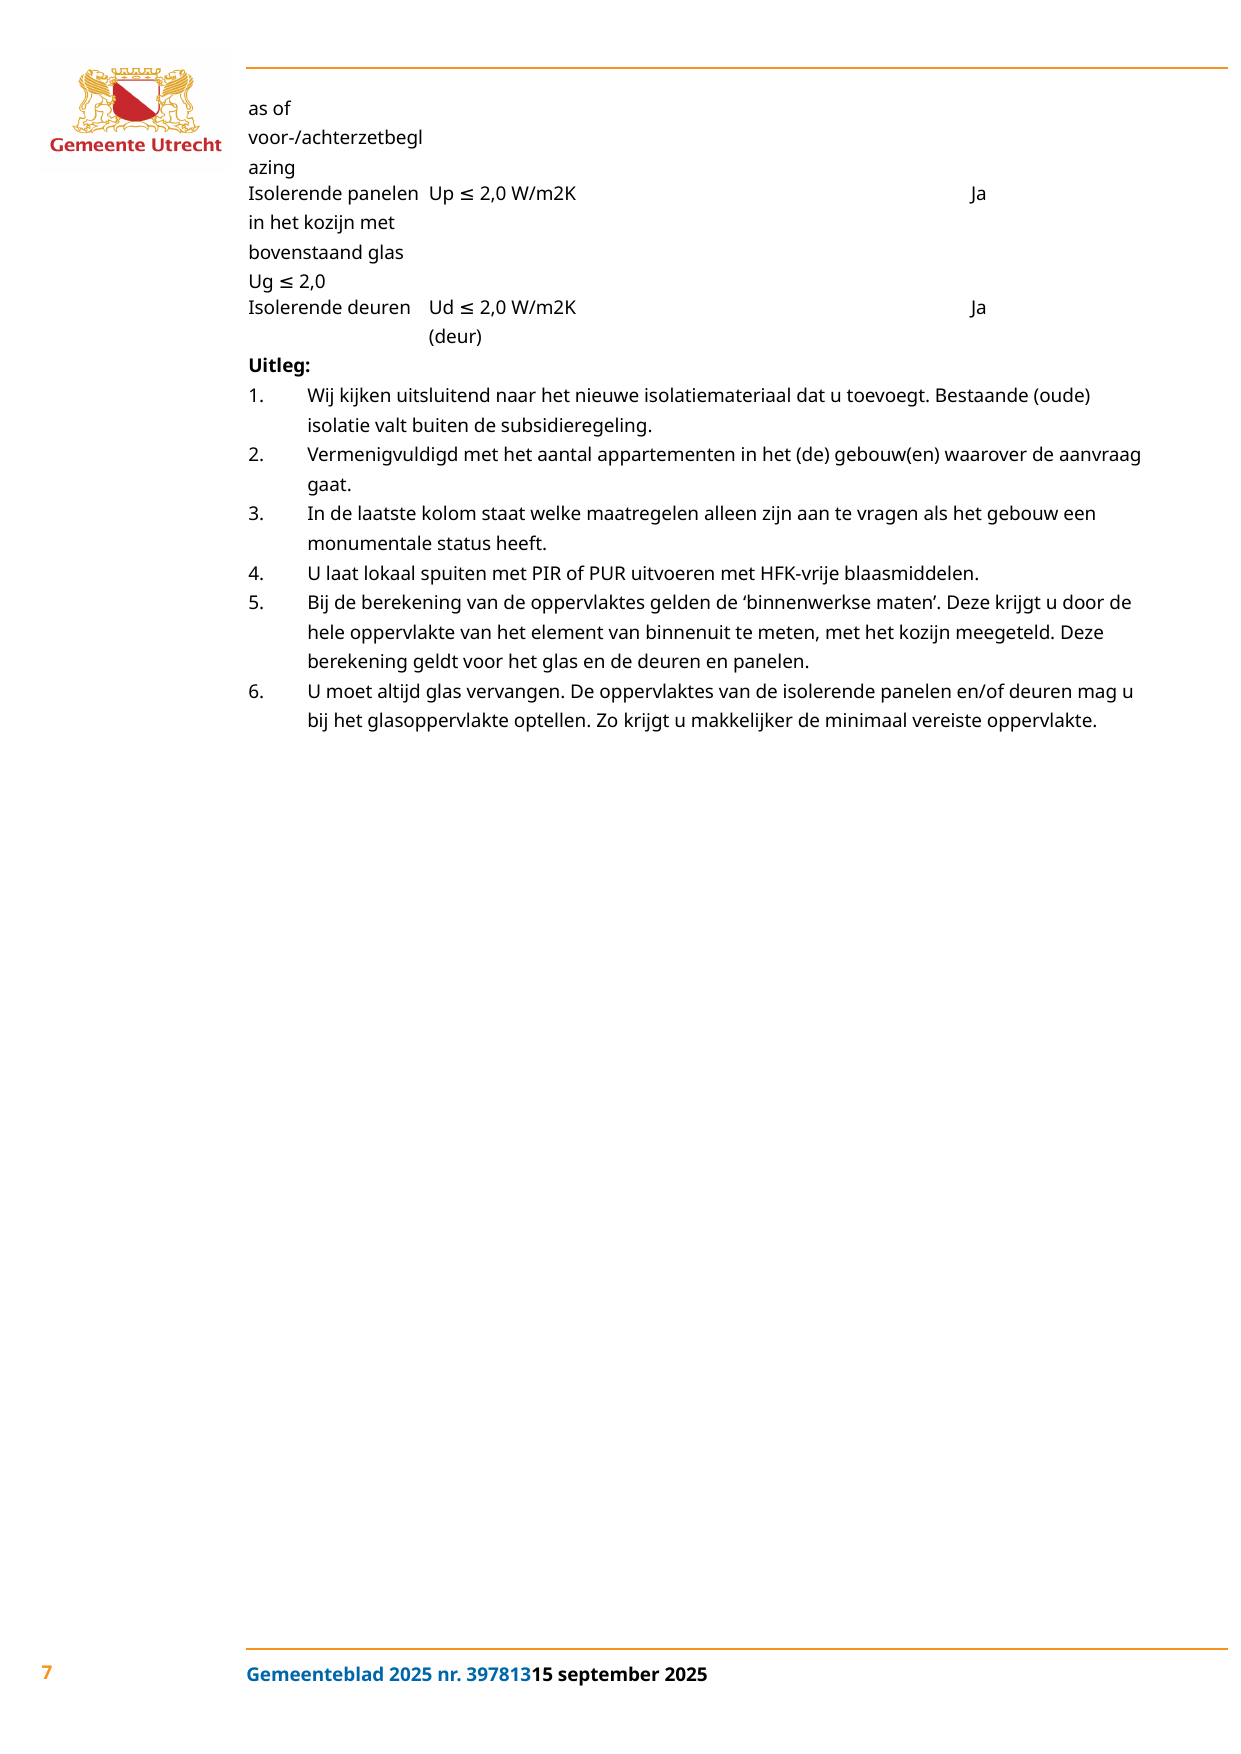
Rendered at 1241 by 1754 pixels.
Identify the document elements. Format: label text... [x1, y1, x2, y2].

list Wij kijken uitsluitend naar het nieuwe isolatiemateriaal dat u toevoegt. Bestaande (oude) isolatie valt buiten de subsidieregeling. [248, 382, 1152, 438]
table_cell [790, 180, 971, 294]
table_cell [790, 95, 971, 180]
list U moet altijd glas vervangen. De oppervlaktes van de isolerende panelen en/of deuren mag u bij het glasoppervlakte optellen. Zo krijgt u makkelijker de minimaal vereiste oppervlakte. [248, 678, 1152, 733]
table_cell [790, 294, 971, 349]
table_cell [609, 294, 790, 349]
table_cell [429, 95, 609, 180]
table_cell [609, 180, 790, 294]
table_cell as of voor-/achterzetbeglazing [248, 95, 429, 180]
table_cell Up ≤ 2,0 W/m2K [429, 180, 609, 294]
table_cell Ja [971, 180, 1152, 294]
picture [41, 47, 231, 172]
table_cell Ja [971, 294, 1152, 349]
table_cell Isolerende deuren [248, 294, 429, 349]
table_cell Ud ≤ 2,0 W/m2K (deur) [429, 294, 609, 349]
table_cell [971, 95, 1152, 180]
table_cell Isolerende panelen in het kozijn met bovenstaand glas Ug ≤ 2,0 [248, 180, 429, 294]
table_cell [609, 95, 790, 180]
list Bij de berekening van de oppervlaktes gelden de ‘binnenwerkse maten’. Deze krijgt u door de hele oppervlakte van het element van binnenuit te meten, met het kozijn meegeteld. Deze berekening geldt voor het glas en de deuren en panelen. [248, 589, 1152, 674]
list Vermenigvuldigd met het aantal appartementen in het (de) gebouw(en) waarover de aanvraag gaat. [248, 441, 1152, 497]
text Uitleg: [248, 353, 1152, 378]
list In de laatste kolom staat welke maatregelen alleen zijn aan te vragen als het gebouw een monumentale status heeft. [248, 501, 1152, 556]
list U laat lokaal spuiten met PIR of PUR uitvoeren met HFK-vrije blaasmiddelen. [248, 560, 1152, 586]
